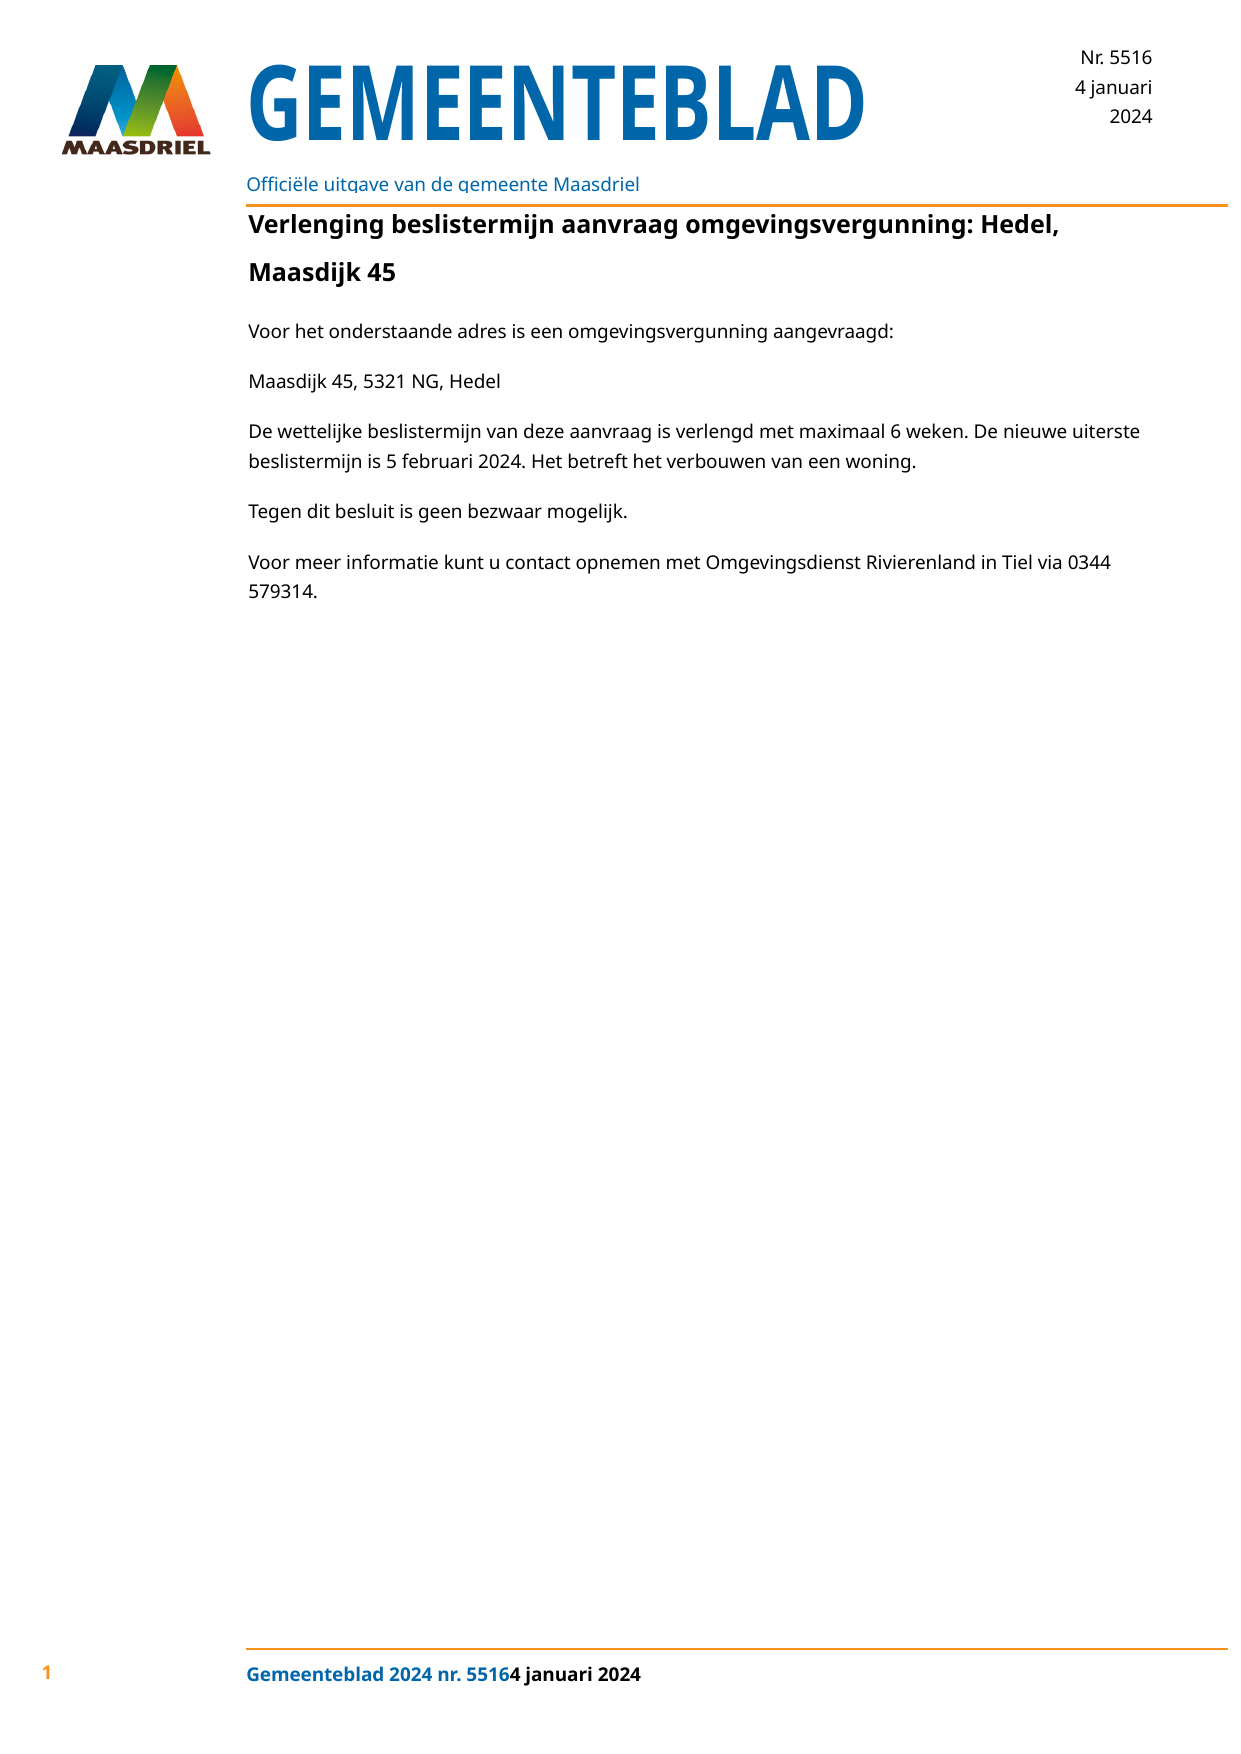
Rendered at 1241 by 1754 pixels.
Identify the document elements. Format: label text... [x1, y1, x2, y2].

text Voor het onderstaande adres is een omgevingsvergunning aangevraagd: [248, 318, 1152, 344]
text Verlenging beslistermijn aanvraag omgevingsvergunning: Hedel, Maasdijk 45 [248, 207, 1152, 288]
text Maasdijk 45, 5321 NG, Hedel [248, 368, 1152, 394]
text De wettelijke beslistermijn van deze aanvraag is verlengd met maximaal 6 weken. De nieuwe uiterste beslistermijn is 5 februari 2024. Het betreft het verbouwen van een woning. [248, 419, 1152, 474]
text Voor meer informatie kunt u contact opnemen met Omgevingsdienst Rivierenland in Tiel via 0344 579314. [248, 549, 1152, 604]
text Tegen dit besluit is geen bezwaar mogelijk. [248, 499, 1152, 524]
picture [41, 47, 231, 172]
